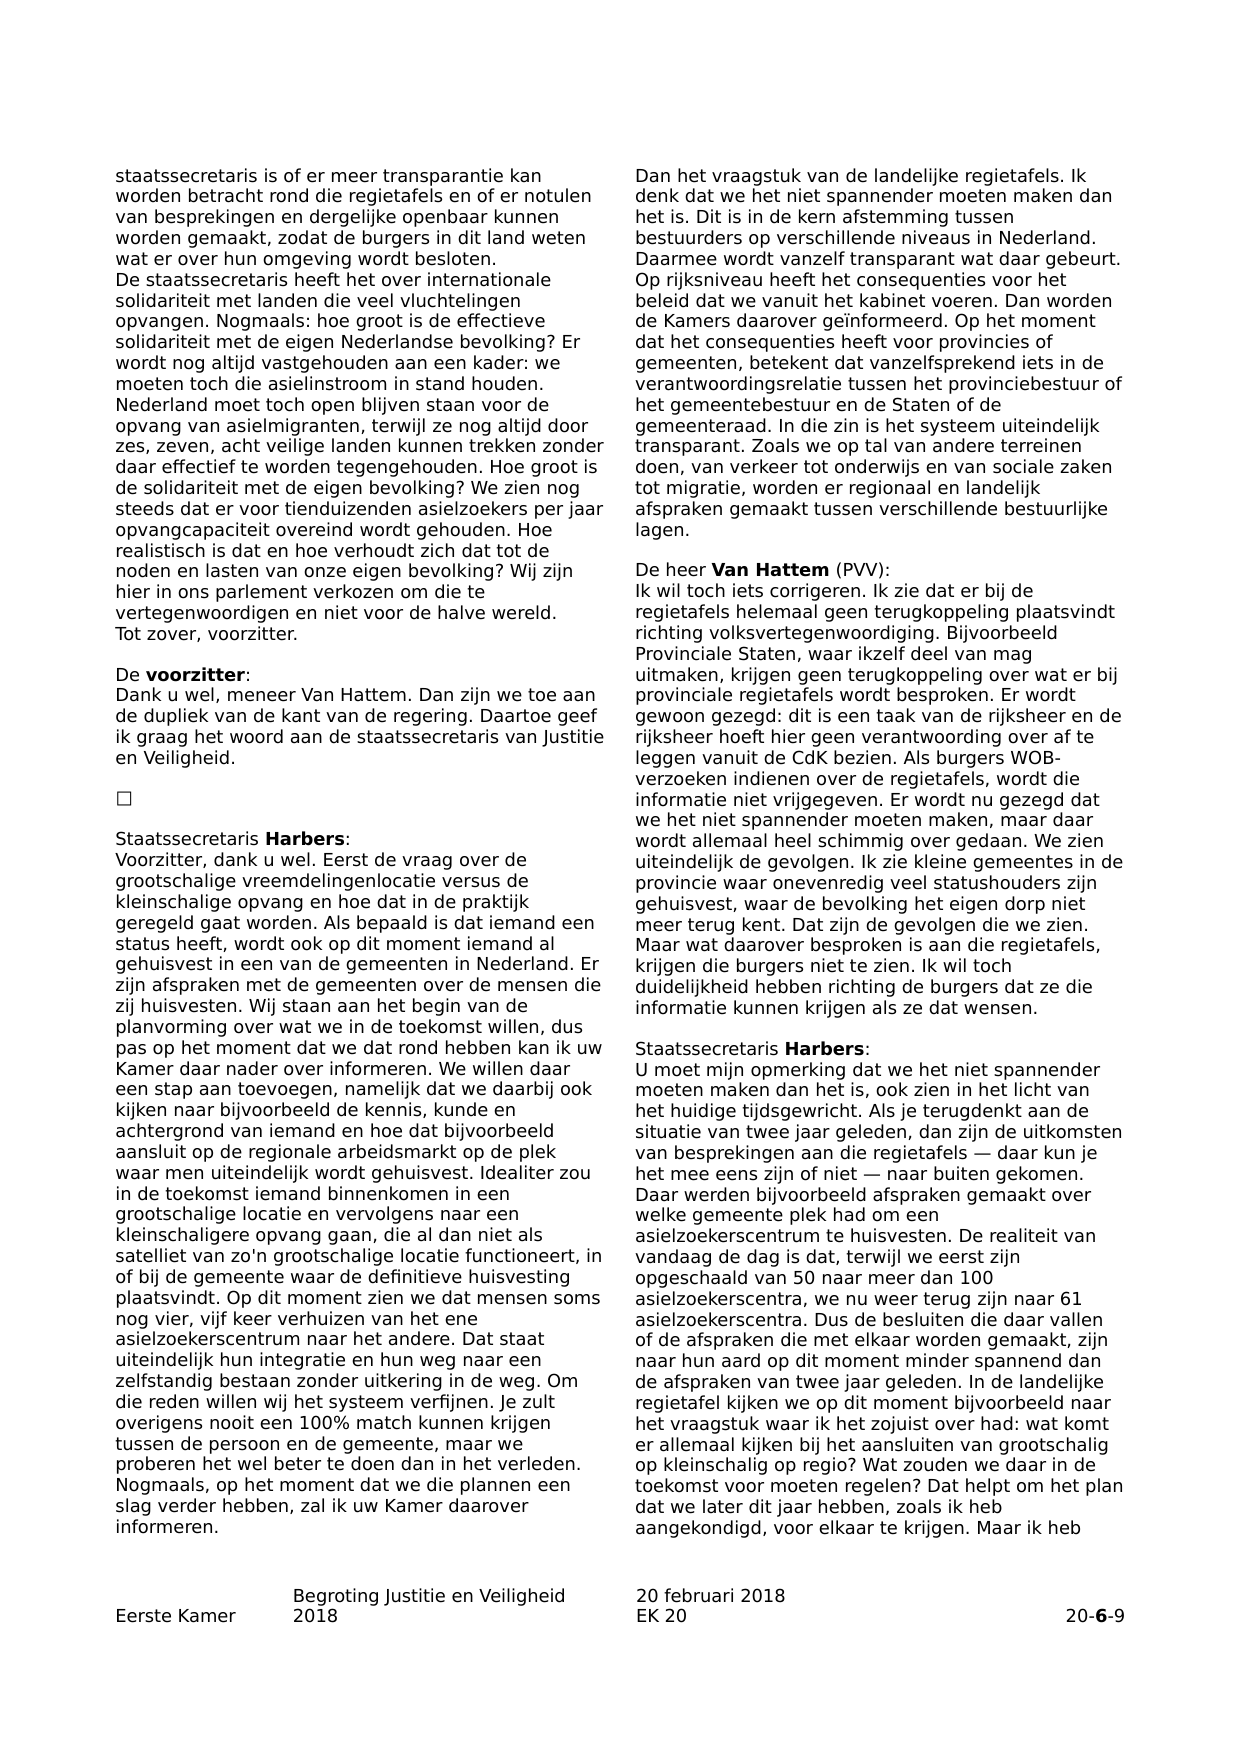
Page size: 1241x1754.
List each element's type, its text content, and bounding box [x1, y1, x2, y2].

text Dan het vraagstuk van de landelijke regietafels. Ik denk dat we het niet spannender moeten maken dan het is. Dit is in de kern afstemming tussen bestuurders op verschillende niveaus in Nederland. Daarmee wordt vanzelf transparant wat daar gebeurt. Op rijksniveau heeft het consequenties voor het beleid dat we vanuit het kabinet voeren. Dan worden de Kamers daarover geïnformeerd. Op het moment dat het consequenties heeft voor provincies of gemeenten, betekent dat vanzelfsprekend iets in de verantwoordingsrelatie tussen het provinciebestuur of het gemeentebestuur en de Staten of de gemeenteraad. In die zin is het systeem uiteindelijk transparant. Zoals we op tal van andere terreinen doen, van verkeer tot onderwijs en van sociale zaken tot migratie, worden er regionaal en landelijk afspraken gemaakt tussen verschillende bestuurlijke lagen. [635, 165, 1125, 540]
text Tot zover, voorzitter. [115, 624, 605, 644]
text Staatssecretaris Harbers: [115, 829, 605, 850]
text Dank u wel, meneer Van Hattem. Dan zijn we toe aan de dupliek van de kant van de regering. Daartoe geef ik graag het woord aan de staatssecretaris van Justitie en Veiligheid. [115, 685, 605, 768]
text De voorzitter: [115, 664, 605, 685]
text staatssecretaris is of er meer transparantie kan worden betracht rond die regietafels en of er notulen van besprekingen en dergelijke openbaar kunnen worden gemaakt, zodat de burgers in dit land weten wat er over hun omgeving wordt besloten. [115, 165, 605, 269]
text Voorzitter, dank u wel. Eerst de vraag over de grootschalige vreemdelingenlocatie versus de kleinschalige opvang en hoe dat in de praktijk geregeld gaat worden. Als bepaald is dat iemand een status heeft, wordt ook op dit moment iemand al gehuisvest in een van de gemeenten in Nederland. Er zijn afspraken met de gemeenten over de mensen die zij huisvesten. Wij staan aan het begin van de planvorming over wat we in de toekomst willen, dus pas op het moment dat we dat rond hebben kan ik uw Kamer daar nader over informeren. We willen daar een stap aan toevoegen, namelijk dat we daarbij ook kijken naar bijvoorbeeld de kennis, kunde en achtergrond van iemand en hoe dat bijvoorbeeld aansluit op de regionale arbeidsmarkt op de plek waar men uiteindelijk wordt gehuisvest. Idealiter zou in de toekomst iemand binnenkomen in een grootschalige locatie en vervolgens naar een kleinschaligere opvang gaan, die al dan niet als satelliet van zo'n grootschalige locatie functioneert, in of bij de gemeente waar de definitieve huisvesting plaatsvindt. Op dit moment zien we dat mensen soms nog vier, vijf keer verhuizen van het ene asielzoekerscentrum naar het andere. Dat staat uiteindelijk hun integratie en hun weg naar een zelfstandig bestaan zonder uitkering in de weg. Om die reden willen wij het systeem verfijnen. Je zult overigens nooit een 100% match kunnen krijgen tussen de persoon en de gemeente, maar we proberen het wel beter te doen dan in het verleden. Nogmaals, op het moment dat we die plannen een slag verder hebben, zal ik uw Kamer daarover informeren. [115, 850, 605, 1537]
text Ik wil toch iets corrigeren. Ik zie dat er bij de regietafels helemaal geen terugkoppeling plaatsvindt richting volksvertegenwoordiging. Bijvoorbeeld Provinciale Staten, waar ikzelf deel van mag uitmaken, krijgen geen terugkoppeling over wat er bij provinciale regietafels wordt besproken. Er wordt gewoon gezegd: dit is een taak van de rijksheer en de rijksheer hoeft hier geen verantwoording over af te leggen vanuit de CdK bezien. Als burgers WOB-verzoeken indienen over de regietafels, wordt die informatie niet vrijgegeven. Er wordt nu gezegd dat we het niet spannender moeten maken, maar daar wordt allemaal heel schimmig over gedaan. We zien uiteindelijk de gevolgen. Ik zie kleine gemeentes in de provincie waar onevenredig veel statushouders zijn gehuisvest, waar de bevolking het eigen dorp niet meer terug kent. Dat zijn de gevolgen die we zien. Maar wat daarover besproken is aan die regietafels, krijgen die burgers niet te zien. Ik wil toch duidelijkheid hebben richting de burgers dat ze die informatie kunnen krijgen als ze dat wensen. [635, 581, 1125, 1018]
text Staatssecretaris Harbers: [635, 1038, 1125, 1059]
text De staatssecretaris heeft het over internationale solidariteit met landen die veel vluchtelingen opvangen. Nogmaals: hoe groot is de effectieve solidariteit met de eigen Nederlandse bevolking? Er wordt nog altijd vastgehouden aan een kader: we moeten toch die asielinstroom in stand houden. Nederland moet toch open blijven staan voor de opvang van asielmigranten, terwijl ze nog altijd door zes, zeven, acht veilige landen kunnen trekken zonder daar effectief te worden tegengehouden. Hoe groot is de solidariteit met de eigen bevolking? We zien nog steeds dat er voor tienduizenden asielzoekers per jaar opvangcapaciteit overeind wordt gehouden. Hoe realistisch is dat en hoe verhoudt zich dat tot de noden en lasten van onze eigen bevolking? Wij zijn hier in ons parlement verkozen om die te vertegenwoordigen en niet voor de halve wereld. [115, 269, 605, 624]
text ⬜ [115, 788, 605, 809]
text U moet mijn opmerking dat we het niet spannender moeten maken dan het is, ook zien in het licht van het huidige tijdsgewricht. Als je terugdenkt aan de situatie van twee jaar geleden, dan zijn de uitkomsten van besprekingen aan die regietafels — daar kun je het mee eens zijn of niet — naar buiten gekomen. Daar werden bijvoorbeeld afspraken gemaakt over welke gemeente plek had om een asielzoekerscentrum te huisvesten. De realiteit van vandaag de dag is dat, terwijl we eerst zijn opgeschaald van 50 naar meer dan 100 asielzoekerscentra, we nu weer terug zijn naar 61 asielzoekerscentra. Dus de besluiten die daar vallen of de afspraken die met elkaar worden gemaakt, zijn naar hun aard op dit moment minder spannend dan de afspraken van twee jaar geleden. In de landelijke regietafel kijken we op dit moment bijvoorbeeld naar het vraagstuk waar ik het zojuist over had: wat komt er allemaal kijken bij het aansluiten van grootschalig op kleinschalig op regio? Wat zouden we daar in de toekomst voor moeten regelen? Dat helpt om het plan dat we later dit jaar hebben, zoals ik heb aangekondigd, voor elkaar te krijgen. Maar ik heb [635, 1059, 1125, 1538]
text De heer Van Hattem (PVV): [635, 560, 1125, 581]
